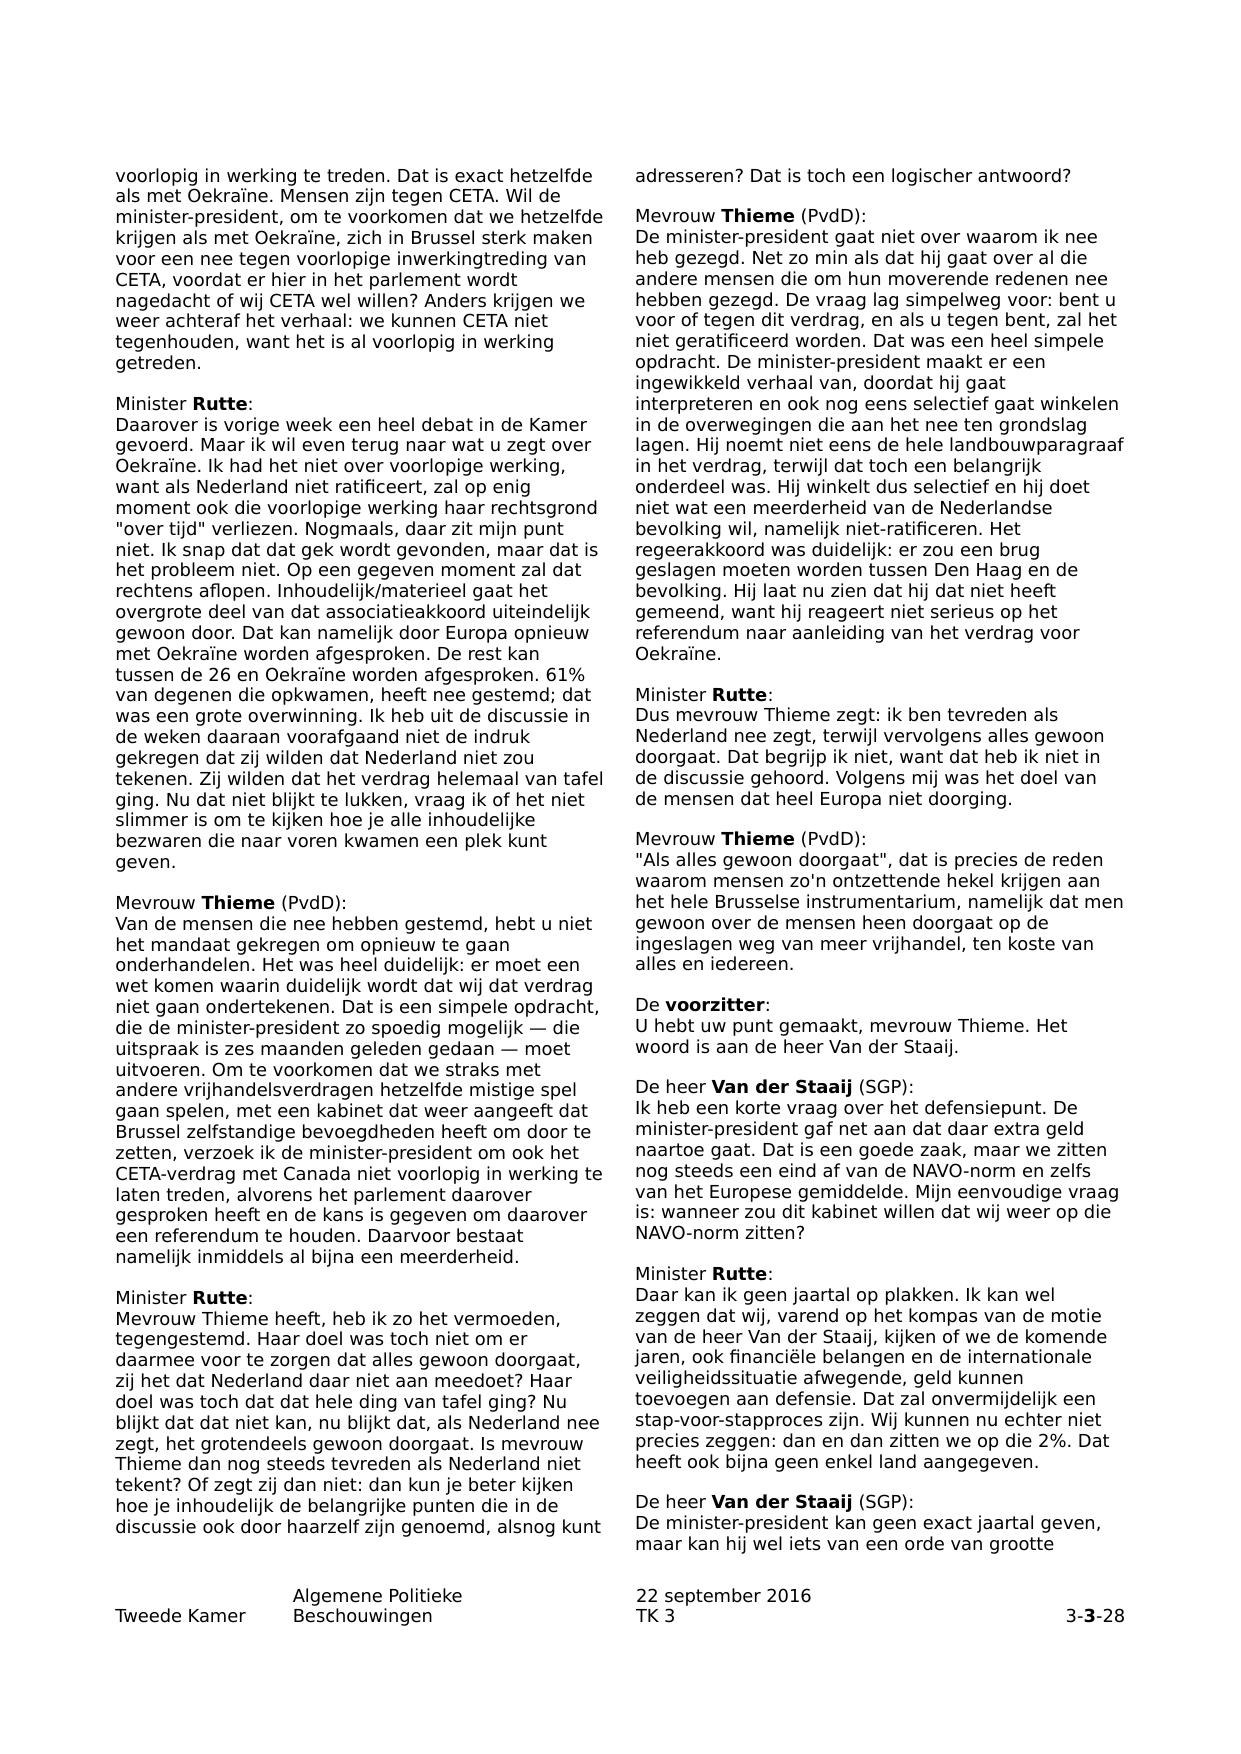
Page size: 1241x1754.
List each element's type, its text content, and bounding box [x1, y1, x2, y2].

text De heer Van der Staaij (SGP): [635, 1077, 1125, 1098]
text Mevrouw Thieme (PvdD): [635, 206, 1125, 227]
text Mevrouw Thieme (PvdD): [635, 829, 1125, 850]
text Mevrouw Thieme (PvdD): [115, 893, 605, 913]
text Van de mensen die nee hebben gestemd, hebt u niet het mandaat gekregen om opnieuw te gaan onderhandelen. Het was heel duidelijk: er moet een wet komen waarin duidelijk wordt dat wij dat verdrag niet gaan ondertekenen. Dat is een simpele opdracht, die de minister-president zo spoedig mogelijk — die uitspraak is zes maanden geleden gedaan — moet uitvoeren. Om te voorkomen dat we straks met andere vrijhandelsverdragen hetzelfde mistige spel gaan spelen, met een kabinet dat weer aangeeft dat Brussel zelfstandige bevoegdheden heeft om door te zetten, verzoek ik de minister-president om ook het CETA-verdrag met Canada niet voorlopig in werking te laten treden, alvorens het parlement daarover gesproken heeft en de kans is gegeven om daarover een referendum te houden. Daarvoor bestaat namelijk inmiddels al bijna een meerderheid. [115, 913, 605, 1268]
text Minister Rutte: [115, 1288, 605, 1308]
text De minister-president kan geen exact jaartal geven, maar kan hij wel iets van een orde van grootte [635, 1513, 1125, 1554]
text voorlopig in werking te treden. Dat is exact hetzelfde als met Oekraïne. Mensen zijn tegen CETA. Wil de minister-president, om te voorkomen dat we hetzelfde krijgen als met Oekraïne, zich in Brussel sterk maken voor een nee tegen voorlopige inwerkingtreding van CETA, voordat er hier in het parlement wordt nagedacht of wij CETA wel willen? Anders krijgen we weer achteraf het verhaal: we kunnen CETA niet tegenhouden, want het is al voorlopig in werking getreden. [115, 165, 605, 374]
text "Als alles gewoon doorgaat", dat is precies de reden waarom mensen zo'n ontzettende hekel krijgen aan het hele Brusselse instrumentarium, namelijk dat men gewoon over de mensen heen doorgaat op de ingeslagen weg van meer vrijhandel, ten koste van alles en iedereen. [635, 850, 1125, 975]
text Ik heb een korte vraag over het defensiepunt. De minister-president gaf net aan dat daar extra geld naartoe gaat. Dat is een goede zaak, maar we zitten nog steeds een eind af van de NAVO-norm en zelfs van het Europese gemiddelde. Mijn eenvoudige vraag is: wanneer zou dit kabinet willen dat wij weer op die NAVO-norm zitten? [635, 1098, 1125, 1244]
text De heer Van der Staaij (SGP): [635, 1492, 1125, 1513]
text Daar kan ik geen jaartal op plakken. Ik kan wel zeggen dat wij, varend op het kompas van de motie van de heer Van der Staaij, kijken of we de komende jaren, ook financiële belangen en de internationale veiligheidssituatie afwegende, geld kunnen toevoegen aan defensie. Dat zal onvermijdelijk een stap-voor-stapproces zijn. Wij kunnen nu echter niet precies zeggen: dan en dan zitten we op die 2%. Dat heeft ook bijna geen enkel land aangegeven. [635, 1285, 1125, 1472]
text Daarover is vorige week een heel debat in de Kamer gevoerd. Maar ik wil even terug naar wat u zegt over Oekraïne. Ik had het niet over voorlopige werking, want als Nederland niet ratificeert, zal op enig moment ook die voorlopige werking haar rechtsgrond "over tijd" verliezen. Nogmaals, daar zit mijn punt niet. Ik snap dat dat gek wordt gevonden, maar dat is het probleem niet. Op een gegeven moment zal dat rechtens aflopen. Inhoudelijk/materieel gaat het overgrote deel van dat associatieakkoord uiteindelijk gewoon door. Dat kan namelijk door Europa opnieuw met Oekraïne worden afgesproken. De rest kan tussen de 26 en Oekraïne worden afgesproken. 61% van degenen die opkwamen, heeft nee gestemd; dat was een grote overwinning. Ik heb uit de discussie in de weken daaraan voorafgaand niet de indruk gekregen dat zij wilden dat Nederland niet zou tekenen. Zij wilden dat het verdrag helemaal van tafel ging. Nu dat niet blijkt te lukken, vraag ik of het niet slimmer is om te kijken hoe je alle inhoudelijke bezwaren die naar voren kwamen een plek kunt geven. [115, 414, 605, 873]
text Minister Rutte: [115, 394, 605, 414]
text Minister Rutte: [635, 684, 1125, 705]
text De voorzitter: [635, 995, 1125, 1016]
text Mevrouw Thieme heeft, heb ik zo het vermoeden, tegengestemd. Haar doel was toch niet om er daarmee voor te zorgen dat alles gewoon doorgaat, zij het dat Nederland daar niet aan meedoet? Haar doel was toch dat dat hele ding van tafel ging? Nu blijkt dat dat niet kan, nu blijkt dat, als Nederland nee zegt, het grotendeels gewoon doorgaat. Is mevrouw Thieme dan nog steeds tevreden als Nederland niet tekent? Of zegt zij dan niet: dan kun je beter kijken hoe je inhoudelijk de belangrijke punten die in de discussie ook door haarzelf zijn genoemd, alsnog kunt [115, 1308, 605, 1537]
text Dus mevrouw Thieme zegt: ik ben tevreden als Nederland nee zegt, terwijl vervolgens alles gewoon doorgaat. Dat begrijp ik niet, want dat heb ik niet in de discussie gehoord. Volgens mij was het doel van de mensen dat heel Europa niet doorging. [635, 705, 1125, 809]
text U hebt uw punt gemaakt, mevrouw Thieme. Het woord is aan de heer Van der Staaij. [635, 1016, 1125, 1057]
text Minister Rutte: [635, 1264, 1125, 1285]
text adresseren? Dat is toch een logischer antwoord? [635, 165, 1125, 186]
text De minister-president gaat niet over waarom ik nee heb gezegd. Net zo min als dat hij gaat over al die andere mensen die om hun moverende redenen nee hebben gezegd. De vraag lag simpelweg voor: bent u voor of tegen dit verdrag, en als u tegen bent, zal het niet geratificeerd worden. Dat was een heel simpele opdracht. De minister-president maakt er een ingewikkeld verhaal van, doordat hij gaat interpreteren en ook nog eens selectief gaat winkelen in de overwegingen die aan het nee ten grondslag lagen. Hij noemt niet eens de hele landbouwparagraaf in het verdrag, terwijl dat toch een belangrijk onderdeel was. Hij winkelt dus selectief en hij doet niet wat een meerderheid van de Nederlandse bevolking wil, namelijk niet-ratificeren. Het regeerakkoord was duidelijk: er zou een brug geslagen moeten worden tussen Den Haag en de bevolking. Hij laat nu zien dat hij dat niet heeft gemeend, want hij reageert niet serieus op het referendum naar aanleiding van het verdrag voor Oekraïne. [635, 227, 1125, 664]
